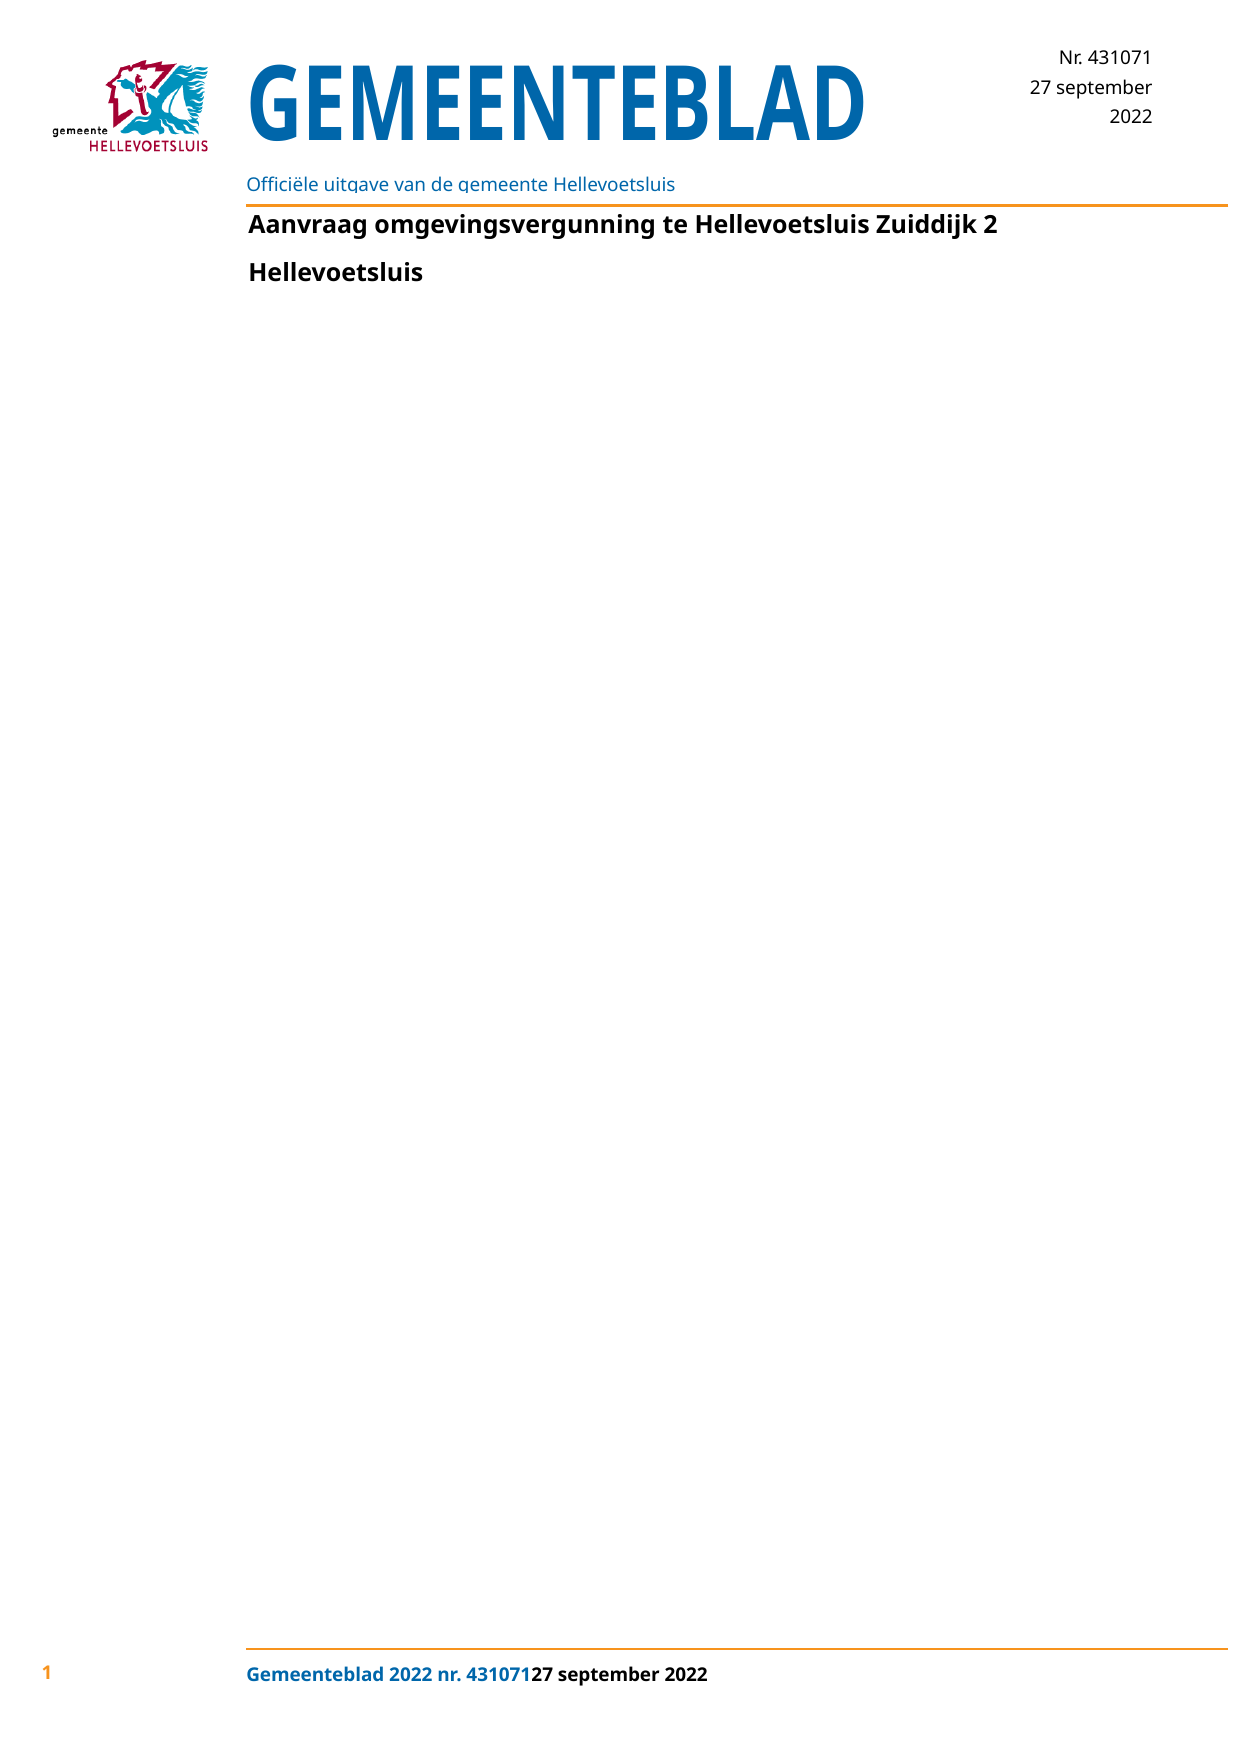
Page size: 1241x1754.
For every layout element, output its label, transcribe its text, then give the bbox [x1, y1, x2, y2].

picture [41, 47, 231, 172]
text Aanvraag omgevingsvergunning te Hellevoetsluis Zuiddijk 2 Hellevoetsluis [248, 207, 1152, 288]
